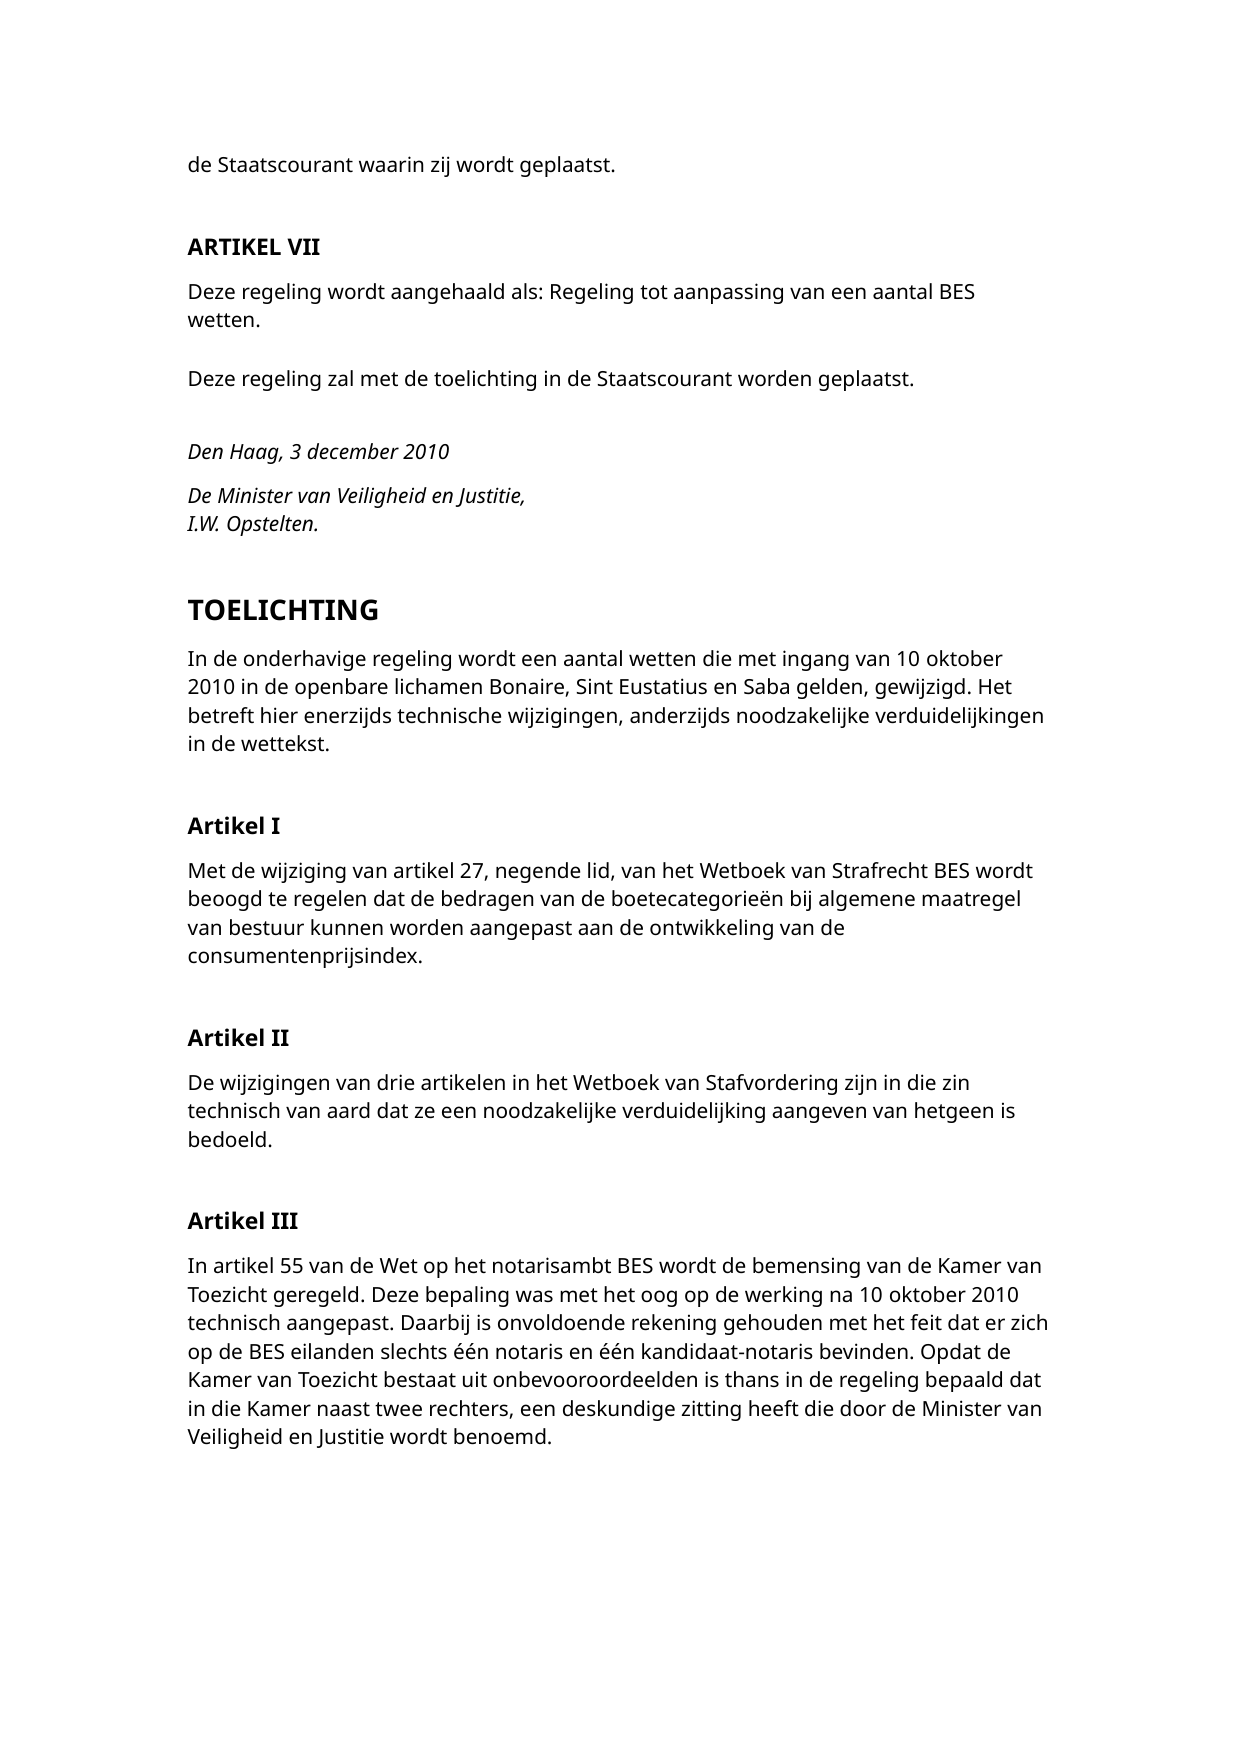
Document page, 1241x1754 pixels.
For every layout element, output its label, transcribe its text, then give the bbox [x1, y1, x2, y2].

text Met de wijziging van artikel 27, negende lid, van het Wetboek van Strafrecht BES wordt beoogd te regelen dat de bedragen van de boetecategorieën bij algemene maatregel van bestuur kunnen worden aangepast aan de ontwikkeling van de consumentenprijsindex. [187, 856, 1053, 970]
text In artikel 55 van de Wet op het notarisambt BES wordt de bemensing van de Kamer van Toezicht geregeld. Deze bepaling was met het oog op de werking na 10 oktober 2010 technisch aangepast. Daarbij is onvoldoende rekening gehouden met het feit dat er zich op de BES eilanden slechts één notaris en één kandidaat-notaris bevinden. Opdat de Kamer van Toezicht bestaat uit onbevooroordeelden is thans in de regeling bepaald dat in die Kamer naast twee rechters, een deskundige zitting heeft die door de Minister van Veiligheid en Justitie wordt benoemd. [187, 1251, 1053, 1451]
subtitle Artikel II [187, 1022, 1053, 1053]
subtitle Artikel III [187, 1205, 1053, 1236]
text In de onderhavige regeling wordt een aantal wetten die met ingang van 10 oktober 2010 in de openbare lichamen Bonaire, Sint Eustatius en Saba gelden, gewijzigd. Het betreft hier enerzijds technische wijzigingen, anderzijds noodzakelijke verduidelijkingen in de wettekst. [187, 644, 1053, 758]
text Den Haag, 3 december 2010 [187, 437, 1053, 466]
text De wijzigingen van drie artikelen in het Wetboek van Stafvordering zijn in die zin technisch van aard dat ze een noodzakelijke verduidelijking aangeven van hetgeen is bedoeld. [187, 1068, 1053, 1153]
text Deze regeling zal met de toelichting in de Staatscourant worden geplaatst. [187, 364, 1053, 392]
subtitle ARTIKEL VII [187, 231, 1053, 262]
text De Minister van Veiligheid en Justitie, [187, 481, 1053, 509]
subtitle Artikel I [187, 810, 1053, 841]
text de Staatscourant waarin zij wordt geplaatst. [187, 150, 1053, 178]
text I.W. Opstelten. [187, 509, 1053, 538]
subtitle TOELICHTING [187, 590, 1053, 629]
text Deze regeling wordt aangehaald als: Regeling tot aanpassing van een aantal BES wetten. [187, 277, 1053, 334]
